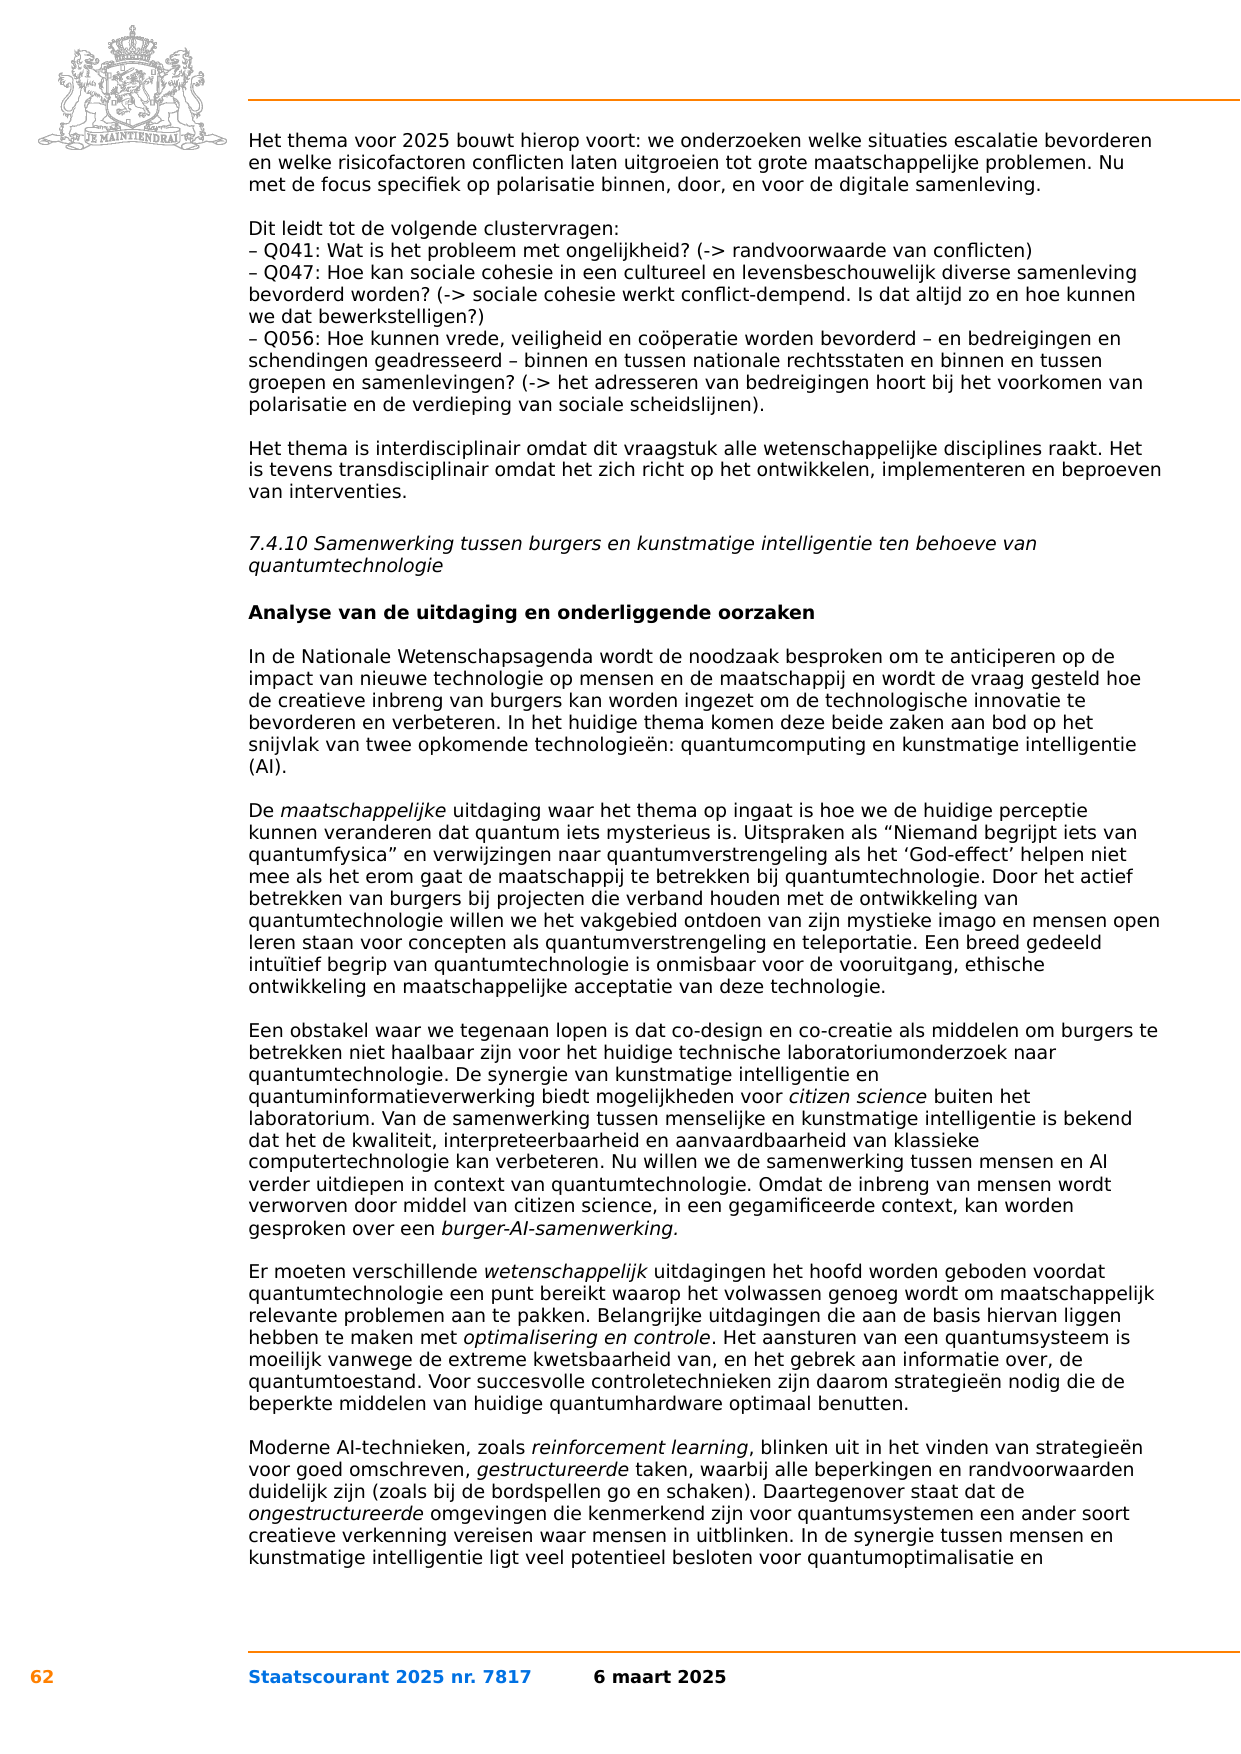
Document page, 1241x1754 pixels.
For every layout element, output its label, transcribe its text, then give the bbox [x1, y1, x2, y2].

text – Q056: Hoe kunnen vrede, veiligheid en coöperatie worden bevorderd – en bedreigingen en schendingen geadresseerd – binnen en tussen nationale rechtsstaten en binnen en tussen groepen en samenlevingen? (-> het adresseren van bedreigingen hoort bij het voorkomen van polarisatie en de verdieping van sociale scheidslijnen). [248, 328, 1163, 416]
subtitle Analyse van de uitdaging en onderliggende oorzaken [248, 602, 1163, 624]
text Dit leidt tot de volgende clustervragen: [248, 218, 1163, 240]
text Een obstakel waar we tegenaan lopen is dat co-design en co-creatie als middelen om burgers te betrekken niet haalbaar zijn voor het huidige technische laboratoriumonderzoek naar quantumtechnologie. De synergie van kunstmatige intelligentie en quantuminformatieverwerking biedt mogelijkheden voor citizen science buiten het laboratorium. Van de samenwerking tussen menselijke en kunstmatige intelligentie is bekend dat het de kwaliteit, interpreteerbaarheid en aanvaardbaarheid van klassieke computertechnologie kan verbeteren. Nu willen we de samenwerking tussen mensen en AI verder uitdiepen in context van quantumtechnologie. Omdat de inbreng van mensen wordt verworven door middel van citizen science, in een gegamificeerde context, kan worden gesproken over een burger-AI-samenwerking. [248, 1019, 1163, 1239]
picture [38, 25, 227, 150]
text Er moeten verschillende wetenschappelijk uitdagingen het hoofd worden geboden voordat quantumtechnologie een punt bereikt waarop het volwassen genoeg wordt om maatschappelijk relevante problemen aan te pakken. Belangrijke uitdagingen die aan de basis hiervan liggen hebben te maken met optimalisering en controle. Het aansturen van een quantumsysteem is moeilijk vanwege de extreme kwetsbaarheid van, en het gebrek aan informatie over, de quantumtoestand. Voor succesvolle controletechnieken zijn daarom strategieën nodig die de beperkte middelen van huidige quantumhardware optimaal benutten. [248, 1261, 1163, 1415]
text In de Nationale Wetenschapsagenda wordt de noodzaak besproken om te anticiperen op de impact van nieuwe technologie op mensen en de maatschappij en wordt de vraag gesteld hoe de creatieve inbreng van burgers kan worden ingezet om de technologische innovatie te bevorderen en verbeteren. In het huidige thema komen deze beide zaken aan bod op het snijvlak van twee opkomende technologieën: quantumcomputing en kunstmatige intelligentie (AI). [248, 646, 1163, 778]
text Moderne AI-technieken, zoals reinforcement learning, blinken uit in het vinden van strategieën voor goed omschreven, gestructureerde taken, waarbij alle beperkingen en randvoorwaarden duidelijk zijn (zoals bij de bordspellen go en schaken). Daartegenover staat dat de ongestructureerde omgevingen die kenmerkend zijn voor quantumsystemen een ander soort creatieve verkenning vereisen waar mensen in uitblinken. In de synergie tussen mensen en kunstmatige intelligentie ligt veel potentieel besloten voor quantumoptimalisatie en [248, 1437, 1163, 1569]
text De maatschappelijke uitdaging waar het thema op ingaat is hoe we de huidige perceptie kunnen veranderen dat quantum iets mysterieus is. Uitspraken als “Niemand begrijpt iets van quantumfysica” en verwijzingen naar quantumverstrengeling als het ‘God-effect’ helpen niet mee als het erom gaat de maatschappij te betrekken bij quantumtechnologie. Door het actief betrekken van burgers bij projecten die verband houden met de ontwikkeling van quantumtechnologie willen we het vakgebied ontdoen van zijn mystieke imago en mensen open leren staan voor concepten als quantumverstrengeling en teleportatie. Een breed gedeeld intuïtief begrip van quantumtechnologie is onmisbaar voor de vooruitgang, ethische ontwikkeling en maatschappelijke acceptatie van deze technologie. [248, 800, 1163, 998]
subtitle 7.4.10 Samenwerking tussen burgers en kunstmatige intelligentie ten behoeve van quantumtechnologie [248, 533, 1163, 577]
text – Q047: Hoe kan sociale cohesie in een cultureel en levensbeschouwelijk diverse samenleving bevorderd worden? (-> sociale cohesie werkt conflict-dempend. Is dat altijd zo en hoe kunnen we dat bewerkstelligen?) [248, 262, 1163, 328]
text Het thema voor 2025 bouwt hierop voort: we onderzoeken welke situaties escalatie bevorderen en welke risicofactoren conflicten laten uitgroeien tot grote maatschappelijke problemen. Nu met de focus specifiek op polarisatie binnen, door, en voor de digitale samenleving. [248, 130, 1163, 196]
text Het thema is interdisciplinair omdat dit vraagstuk alle wetenschappelijke disciplines raakt. Het is tevens transdisciplinair omdat het zich richt op het ontwikkelen, implementeren en beproeven van interventies. [248, 437, 1163, 503]
text – Q041: Wat is het probleem met ongelijkheid? (-> randvoorwaarde van conflicten) [248, 240, 1163, 262]
